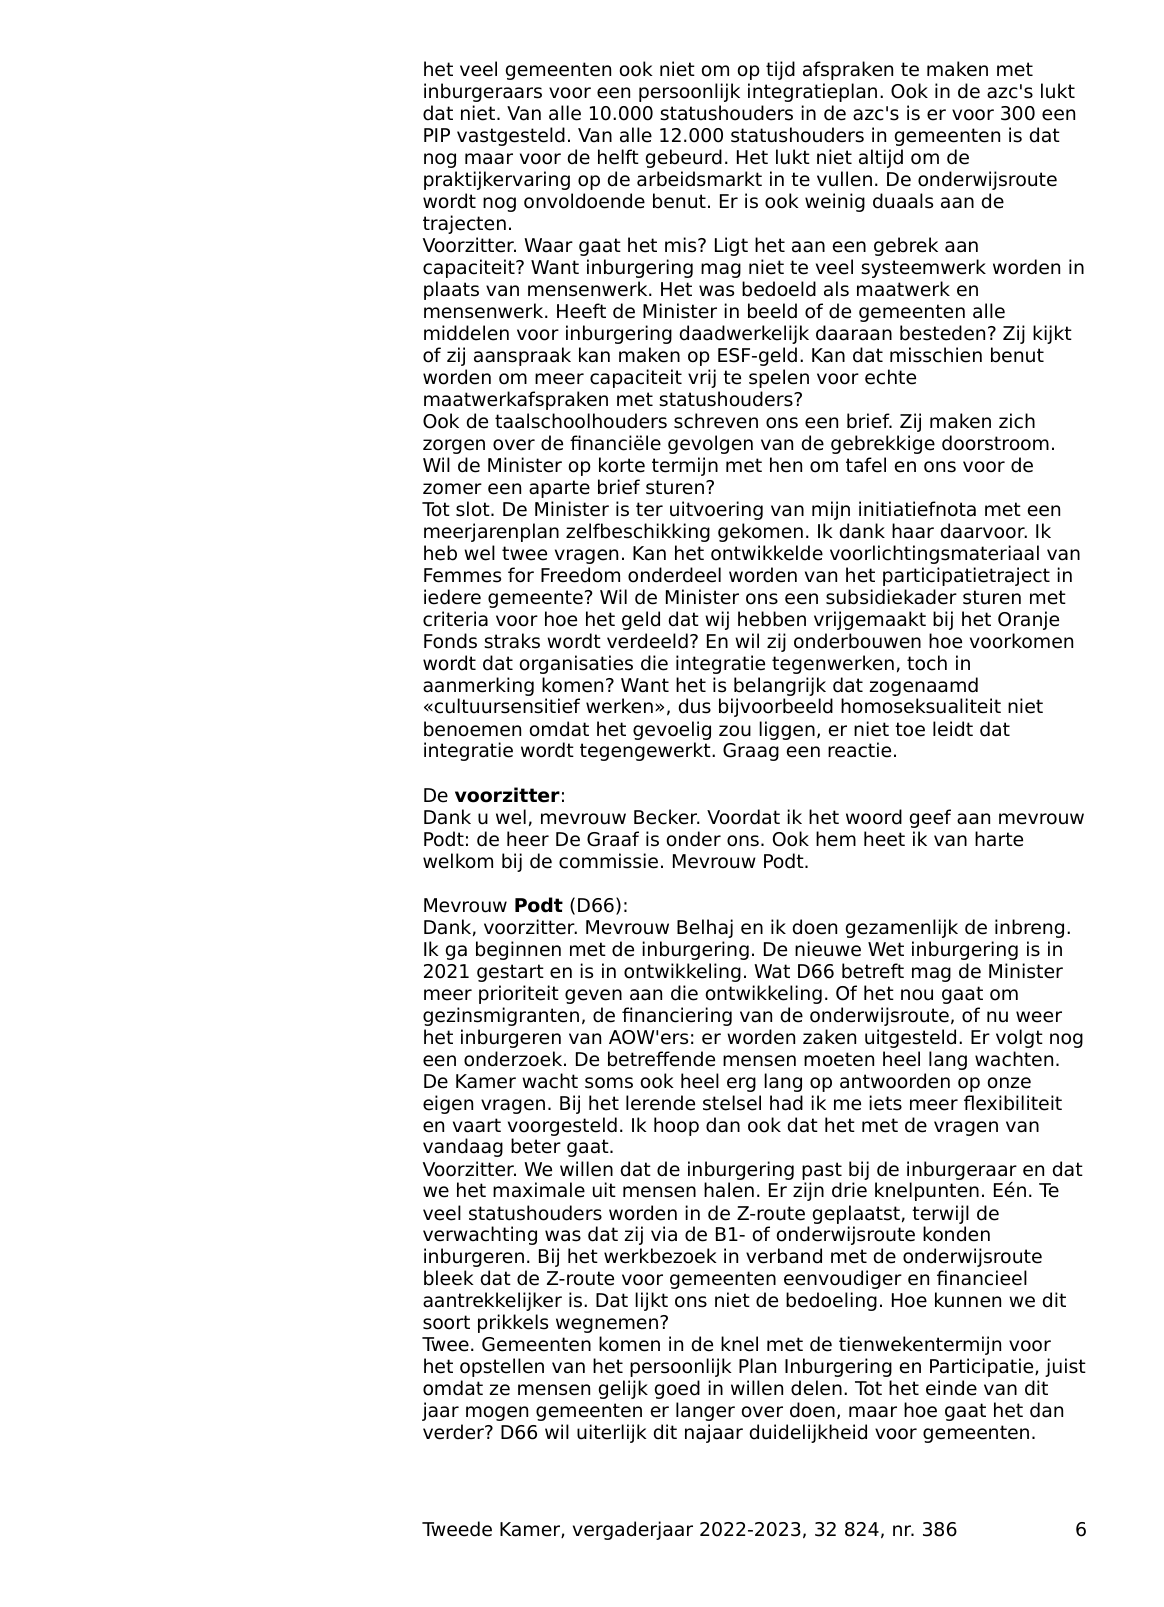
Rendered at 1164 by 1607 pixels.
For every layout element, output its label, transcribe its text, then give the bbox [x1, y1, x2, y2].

text het veel gemeenten ook niet om op tijd afspraken te maken met inburgeraars voor een persoonlijk integratieplan. Ook in de azc's lukt dat niet. Van alle 10.000 statushouders in de azc's is er voor 300 een PIP vastgesteld. Van alle 12.000 statushouders in gemeenten is dat nog maar voor de helft gebeurd. Het lukt niet altijd om de praktijkervaring op de arbeidsmarkt in te vullen. De onderwijsroute wordt nog onvoldoende benut. Er is ook weinig duaals aan de trajecten. [422, 59, 1087, 235]
text Ook de taalschoolhouders schreven ons een brief. Zij maken zich zorgen over de financiële gevolgen van de gebrekkige doorstroom. Wil de Minister op korte termijn met hen om tafel en ons voor de zomer een aparte brief sturen? [422, 411, 1087, 499]
text Voorzitter. We willen dat de inburgering past bij de inburgeraar en dat we het maximale uit mensen halen. Er zijn drie knelpunten. Eén. Te veel statushouders worden in de Z-route geplaatst, terwijl de verwachting was dat zij via de B1- of onderwijsroute konden inburgeren. Bij het werkbezoek in verband met de onderwijsroute bleek dat de Z-route voor gemeenten eenvoudiger en financieel aantrekkelijker is. Dat lijkt ons niet de bedoeling. Hoe kunnen we dit soort prikkels wegnemen? [422, 1158, 1087, 1334]
text Dank, voorzitter. Mevrouw Belhaj en ik doen gezamenlijk de inbreng. Ik ga beginnen met de inburgering. De nieuwe Wet inburgering is in 2021 gestart en is in ontwikkeling. Wat D66 betreft mag de Minister meer prioriteit geven aan die ontwikkeling. Of het nou gaat om gezinsmigranten, de financiering van de onderwijsroute, of nu weer het inburgeren van AOW'ers: er worden zaken uitgesteld. Er volgt nog een onderzoek. De betreffende mensen moeten heel lang wachten. De Kamer wacht soms ook heel erg lang op antwoorden op onze eigen vragen. Bij het lerende stelsel had ik me iets meer flexibiliteit en vaart voorgesteld. Ik hoop dan ook dat het met de vragen van vandaag beter gaat. [422, 917, 1087, 1158]
text Twee. Gemeenten komen in de knel met de tienwekentermijn voor het opstellen van het persoonlijk Plan Inburgering en Participatie, juist omdat ze mensen gelijk goed in willen delen. Tot het einde van dit jaar mogen gemeenten er langer over doen, maar hoe gaat het dan verder? D66 wil uiterlijk dit najaar duidelijkheid voor gemeenten. [422, 1334, 1087, 1444]
text Mevrouw Podt (D66): [422, 895, 1087, 917]
text De voorzitter: [422, 784, 1087, 807]
text Tot slot. De Minister is ter uitvoering van mijn initiatiefnota met een meerjarenplan zelfbeschikking gekomen. Ik dank haar daarvoor. Ik heb wel twee vragen. Kan het ontwikkelde voorlichtingsmateriaal van Femmes for Freedom onderdeel worden van het participatietraject in iedere gemeente? Wil de Minister ons een subsidiekader sturen met criteria voor hoe het geld dat wij hebben vrijgemaakt bij het Oranje Fonds straks wordt verdeeld? En wil zij onderbouwen hoe voorkomen wordt dat organisaties die integratie tegenwerken, toch in aanmerking komen? Want het is belangrijk dat zogenaamd «cultuursensitief werken», dus bijvoorbeeld homoseksualiteit niet benoemen omdat het gevoelig zou liggen, er niet toe leidt dat integratie wordt tegengewerkt. Graag een reactie. [422, 499, 1087, 762]
text Dank u wel, mevrouw Becker. Voordat ik het woord geef aan mevrouw Podt: de heer De Graaf is onder ons. Ook hem heet ik van harte welkom bij de commissie. Mevrouw Podt. [422, 807, 1087, 872]
text Voorzitter. Waar gaat het mis? Ligt het aan een gebrek aan capaciteit? Want inburgering mag niet te veel systeemwerk worden in plaats van mensenwerk. Het was bedoeld als maatwerk en mensenwerk. Heeft de Minister in beeld of de gemeenten alle middelen voor inburgering daadwerkelijk daaraan besteden? Zij kijkt of zij aanspraak kan maken op ESF-geld. Kan dat misschien benut worden om meer capaciteit vrij te spelen voor echte maatwerkafspraken met statushouders? [422, 235, 1087, 411]
